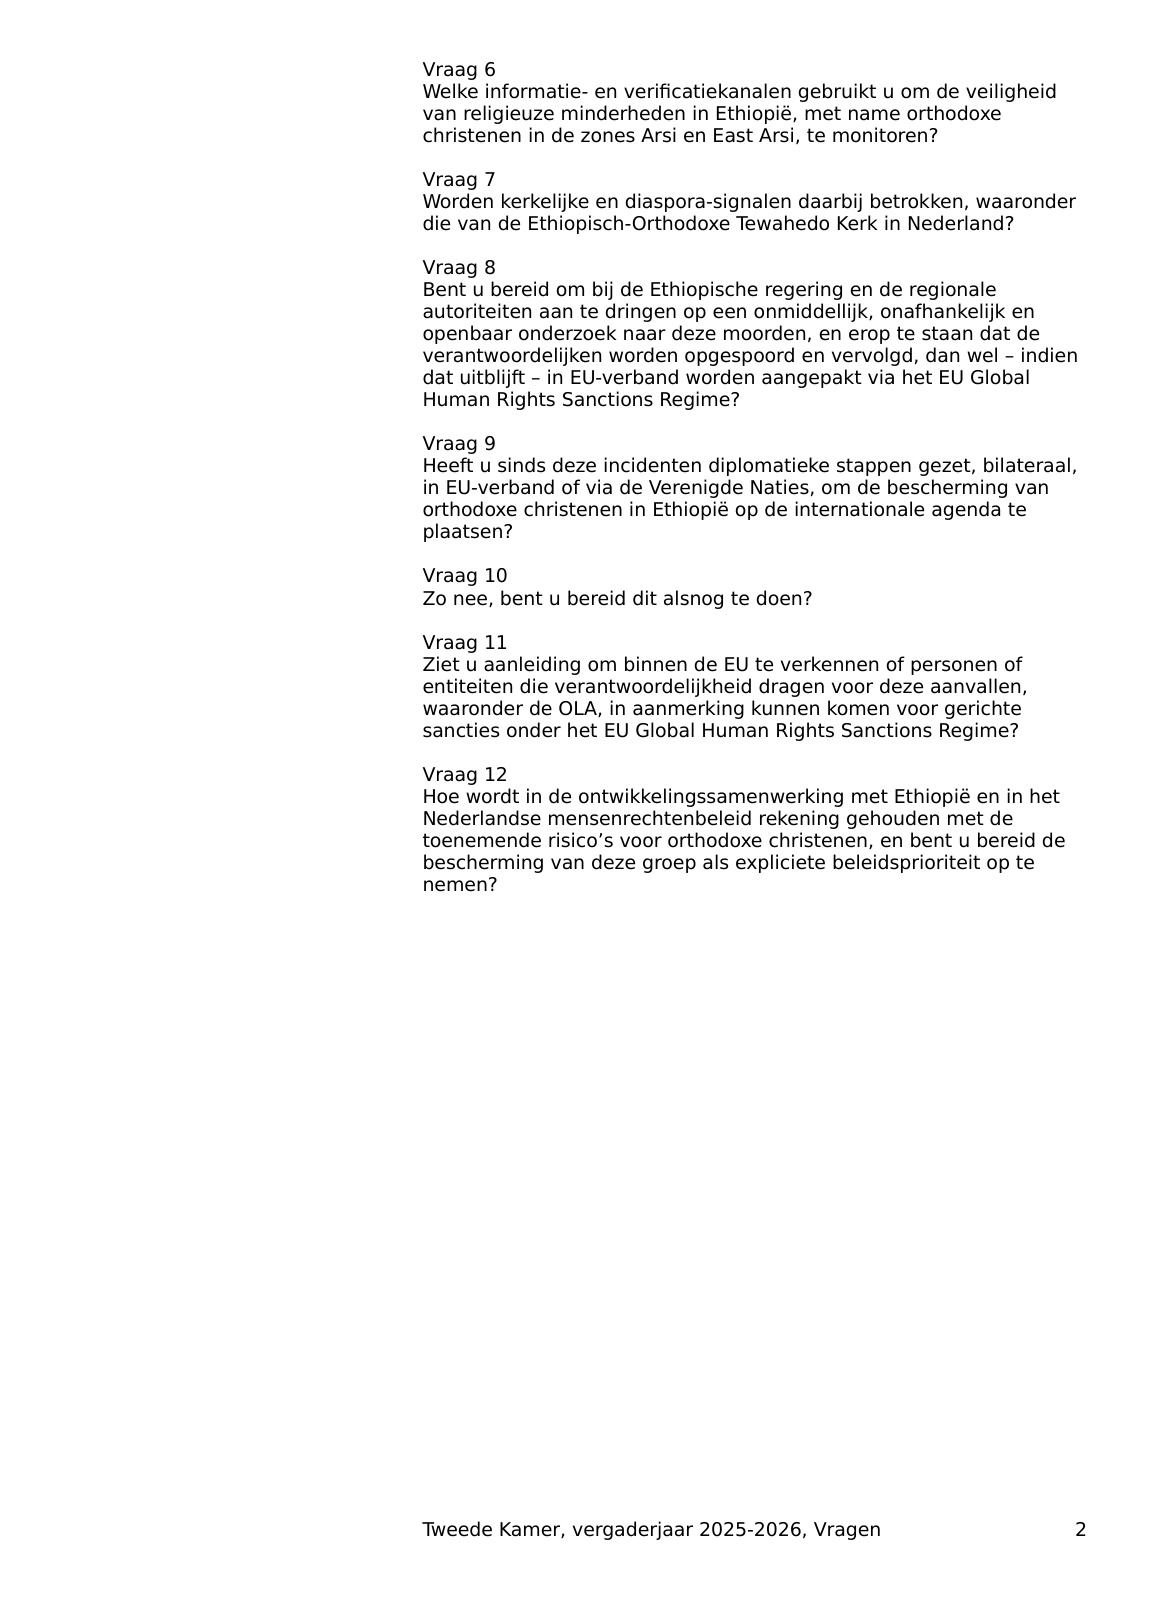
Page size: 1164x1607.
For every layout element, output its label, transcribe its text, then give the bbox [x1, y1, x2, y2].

text Zo nee, bent u bereid dit alsnog te doen? [422, 587, 1087, 609]
text Vraag 6 [422, 59, 1087, 81]
text Vraag 7 [422, 169, 1087, 191]
text Ziet u aanleiding om binnen de EU te verkennen of personen of entiteiten die verantwoordelijkheid dragen voor deze aanvallen, waaronder de OLA, in aanmerking kunnen komen voor gerichte sancties onder het EU Global Human Rights Sanctions Regime? [422, 653, 1087, 741]
text Vraag 11 [422, 632, 1087, 653]
text Bent u bereid om bij de Ethiopische regering en de regionale autoriteiten aan te dringen op een onmiddellijk, onafhankelijk en openbaar onderzoek naar deze moorden, en erop te staan dat de verantwoordelijken worden opgespoord en vervolgd, dan wel – indien dat uitblijft – in EU-verband worden aangepakt via het EU Global Human Rights Sanctions Regime? [422, 279, 1087, 411]
text Hoe wordt in de ontwikkelingssamenwerking met Ethiopië en in het Nederlandse mensenrechtenbeleid rekening gehouden met de toenemende risico’s voor orthodoxe christenen, en bent u bereid de bescherming van deze groep als expliciete beleidsprioriteit op te nemen? [422, 786, 1087, 896]
text Worden kerkelijke en diaspora-signalen daarbij betrokken, waaronder die van de Ethiopisch-Orthodoxe Tewahedo Kerk in Nederland? [422, 191, 1087, 235]
text Heeft u sinds deze incidenten diplomatieke stappen gezet, bilateraal, in EU-verband of via de Verenigde Naties, om de bescherming van orthodoxe christenen in Ethiopië op de internationale agenda te plaatsen? [422, 455, 1087, 543]
text Vraag 10 [422, 565, 1087, 587]
text Welke informatie- en verificatiekanalen gebruikt u om de veiligheid van religieuze minderheden in Ethiopië, met name orthodoxe christenen in de zones Arsi en East Arsi, te monitoren? [422, 81, 1087, 147]
text Vraag 9 [422, 433, 1087, 455]
text Vraag 12 [422, 764, 1087, 786]
text Vraag 8 [422, 257, 1087, 279]
